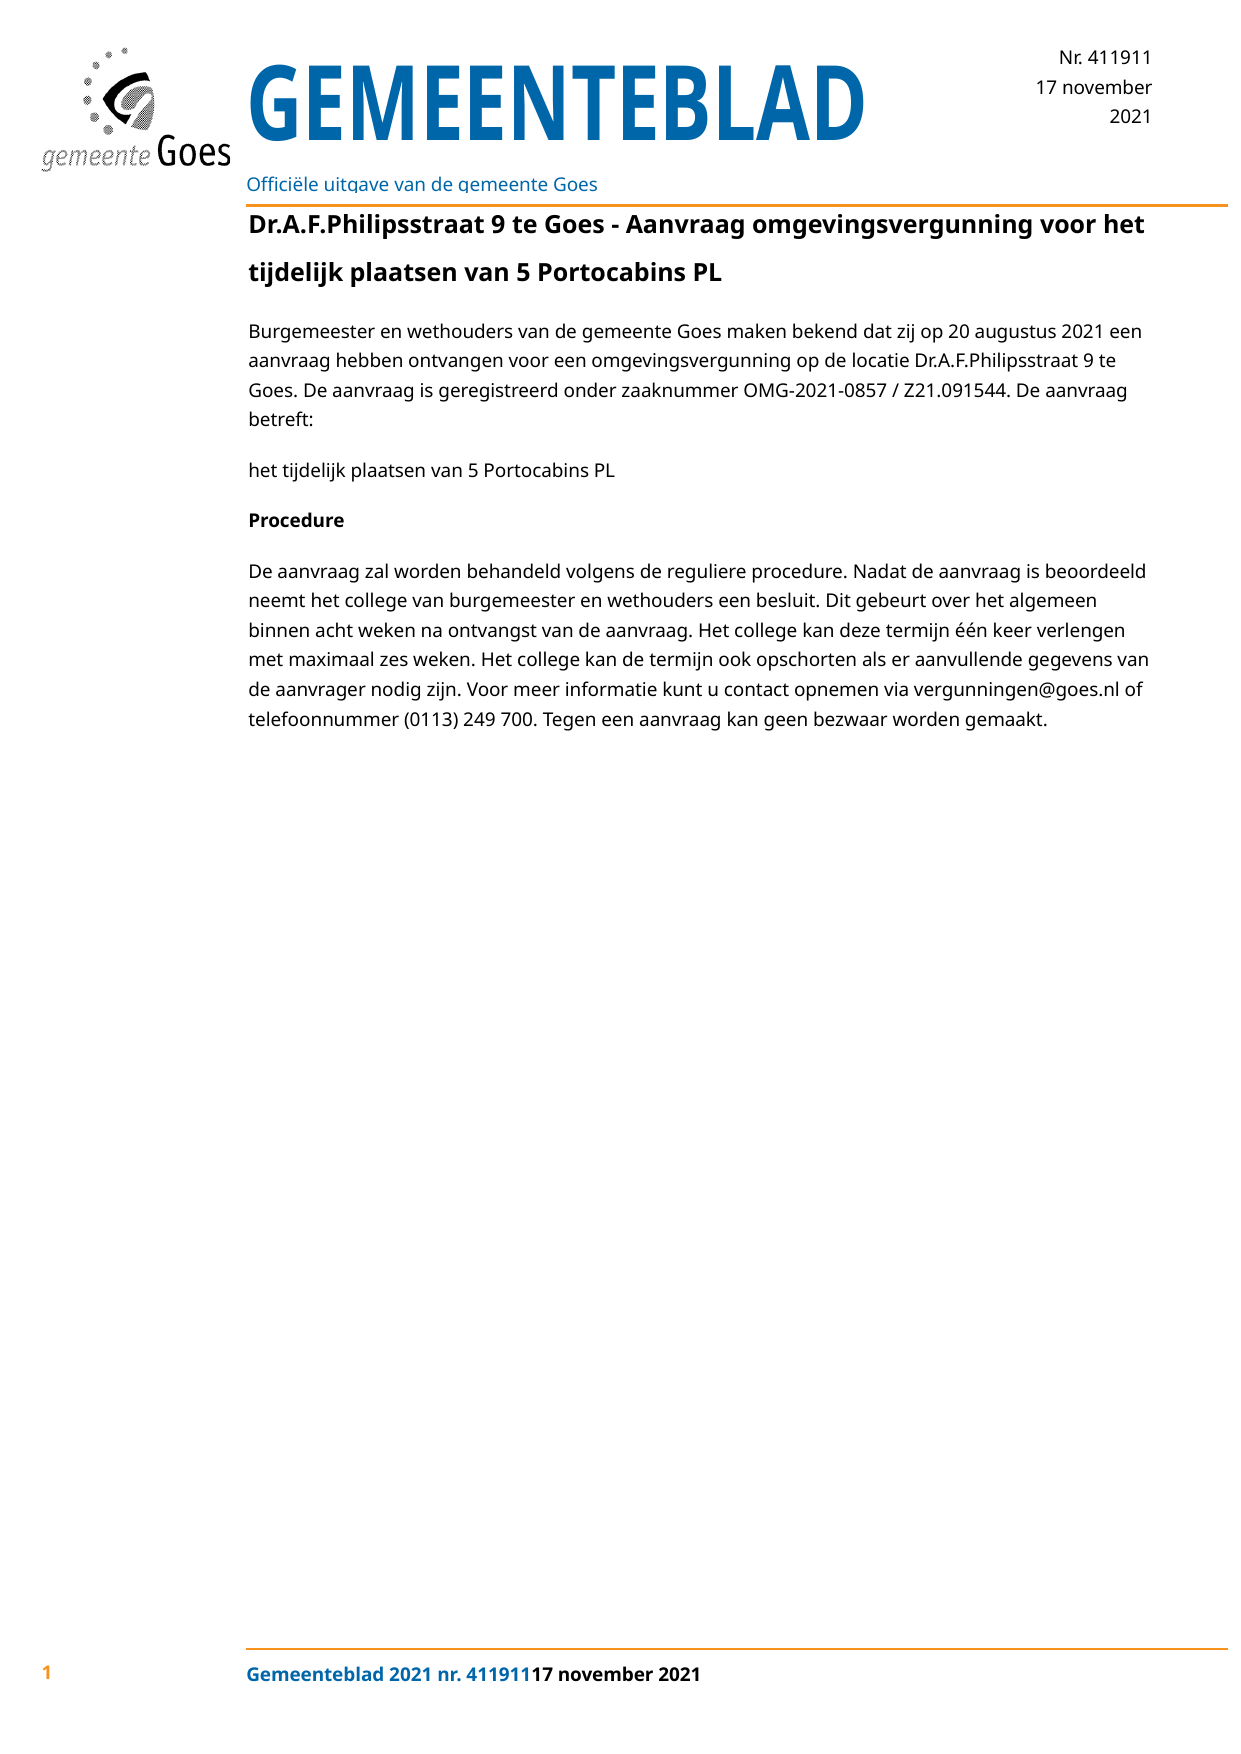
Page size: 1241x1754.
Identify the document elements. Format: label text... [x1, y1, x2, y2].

picture [41, 47, 231, 172]
text De aanvraag zal worden behandeld volgens de reguliere procedure. Nadat de aanvraag is beoordeeld neemt het college van burgemeester en wethouders een besluit. Dit gebeurt over het algemeen binnen acht weken na ontvangst van de aanvraag. Het college kan deze termijn één keer verlengen met maximaal zes weken. Het college kan de termijn ook opschorten als er aanvullende gegevens van de aanvrager nodig zijn. Voor meer informatie kunt u contact opnemen via vergunningen@goes.nl of telefoonnummer (0113) 249 700. Tegen een aanvraag kan geen bezwaar worden gemaakt. [248, 558, 1152, 732]
text Dr.A.F.Philipsstraat 9 te Goes - Aanvraag omgevingsvergunning voor het tijdelijk plaatsen van 5 Portocabins PL [248, 207, 1152, 288]
text Burgemeester en wethouders van de gemeente Goes maken bekend dat zij op 20 augustus 2021 een aanvraag hebben ontvangen voor een omgevingsvergunning op de locatie Dr.A.F.Philipsstraat 9 te Goes. De aanvraag is geregistreerd onder zaaknummer OMG-2021-0857 / Z21.091544. De aanvraag betreft: [248, 318, 1152, 432]
text het tijdelijk plaatsen van 5 Portocabins PL [248, 457, 1152, 483]
text Procedure [248, 507, 1152, 533]
